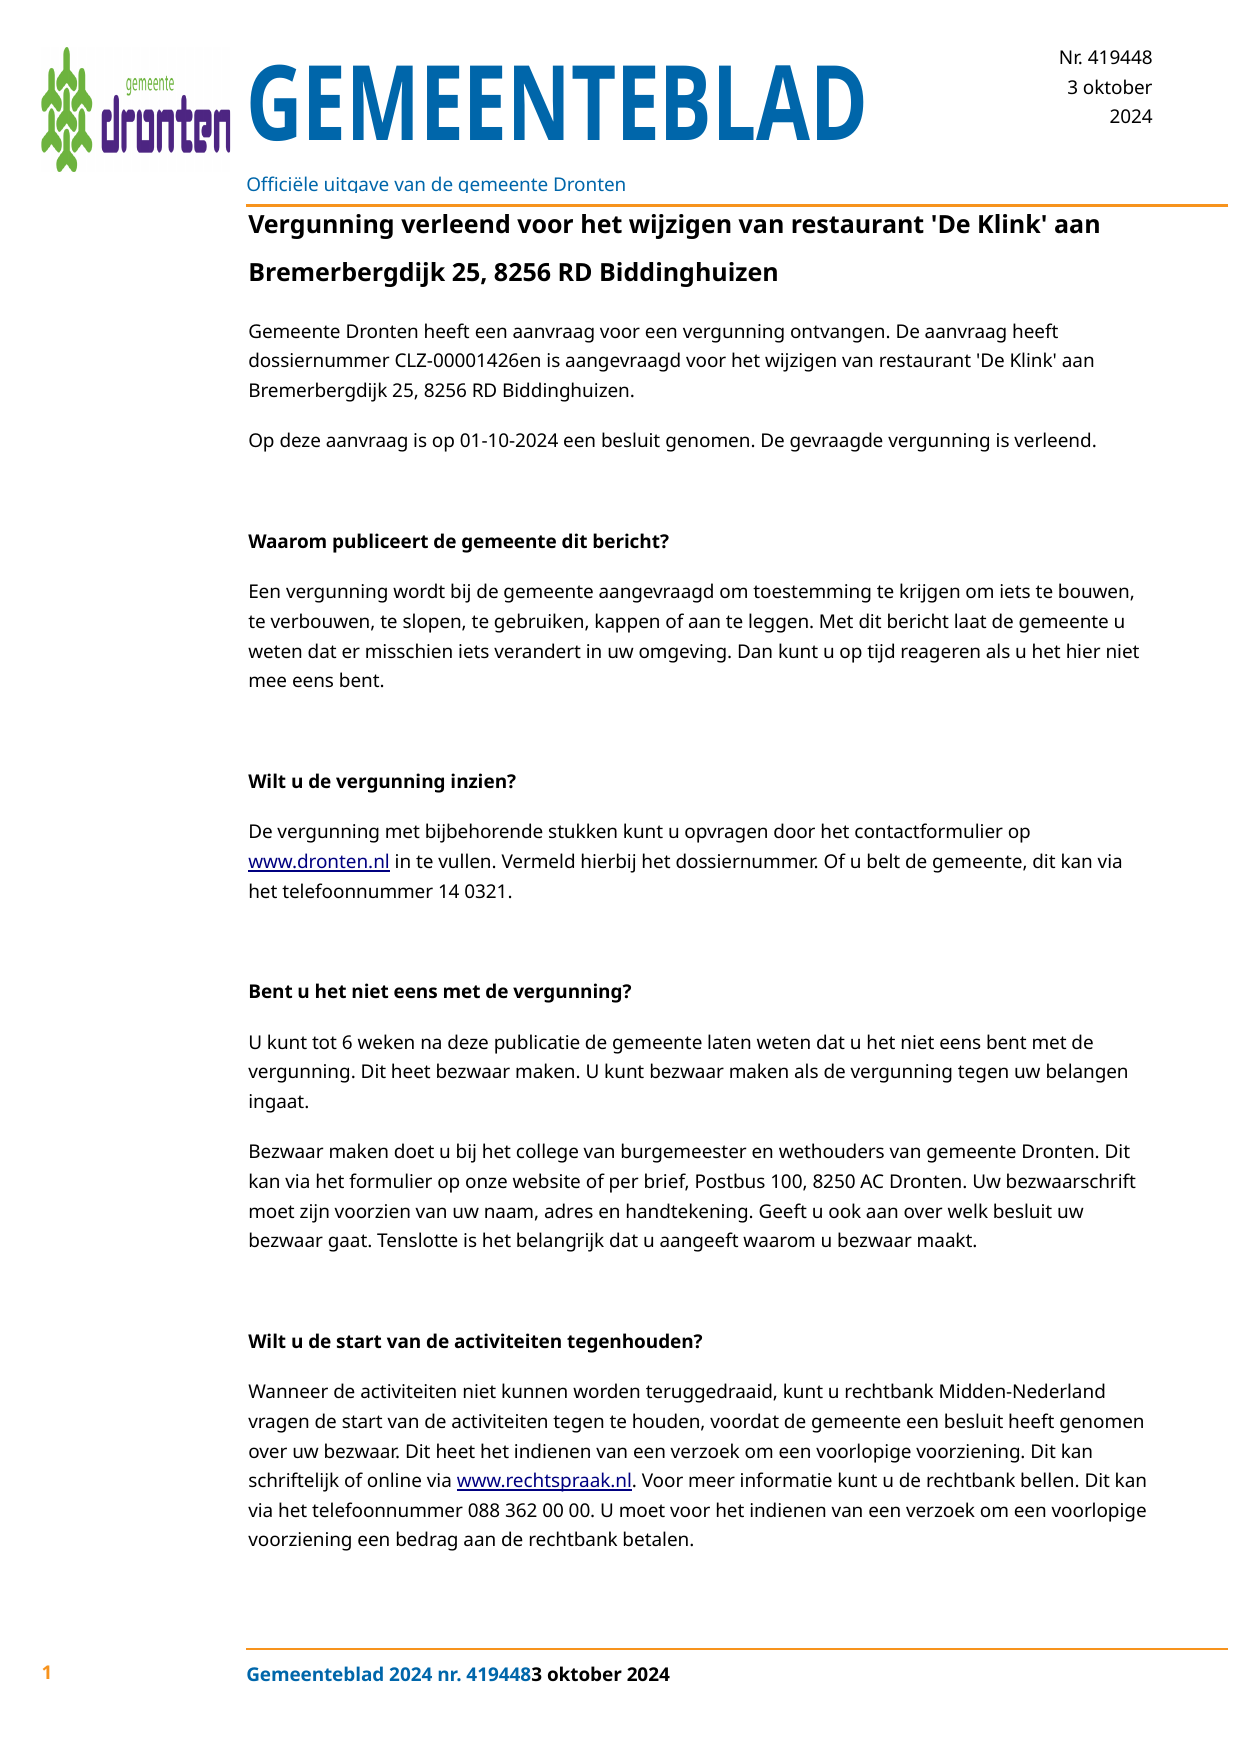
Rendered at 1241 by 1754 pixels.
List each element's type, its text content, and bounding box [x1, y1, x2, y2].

text Bezwaar maken doet u bij het college van burgemeester en wethouders van gemeente Dronten. Dit kan via het formulier op onze website of per brief, Postbus 100, 8250 AC Dronten. Uw bezwaarschrift moet zijn voorzien van uw naam, adres en handtekening. Geeft u ook aan over welk besluit uw bezwaar gaat. Tenslotte is het belangrijk dat u aangeeft waarom u bezwaar maakt. [248, 1139, 1152, 1253]
text Wilt u de start van de activiteiten tegenhouden? [248, 1328, 1152, 1354]
text Bent u het niet eens met de vergunning? [248, 979, 1152, 1004]
picture [41, 47, 231, 172]
text Wilt u de vergunning inzien? [248, 768, 1152, 794]
text Waarom publiceert de gemeente dit bericht? [248, 528, 1152, 554]
text U kunt tot 6 weken na deze publicatie de gemeente laten weten dat u het niet eens bent met de vergunning. Dit heet bezwaar maken. U kunt bezwaar maken als de vergunning tegen uw belangen ingaat. [248, 1029, 1152, 1114]
text Een vergunning wordt bij de gemeente aangevraagd om toestemming te krijgen om iets te bouwen, te verbouwen, te slopen, te gebruiken, kappen of aan te leggen. Met dit bericht laat de gemeente u weten dat er misschien iets verandert in uw omgeving. Dan kunt u op tijd reageren als u het hier niet mee eens bent. [248, 579, 1152, 693]
text Wanneer de activiteiten niet kunnen worden teruggedraaid, kunt u rechtbank Midden-Nederland vragen de start van de activiteiten tegen te houden, voordat de gemeente een besluit heeft genomen over uw bezwaar. Dit heet het indienen van een verzoek om een voorlopige voorziening. Dit kan schriftelijk of online via www.rechtspraak.nl. Voor meer informatie kunt u de rechtbank bellen. Dit kan via het telefoonnummer 088 362 00 00. U moet voor het indienen van een verzoek om een voorlopige voorziening een bedrag aan de rechtbank betalen. [248, 1379, 1152, 1552]
text Vergunning verleend voor het wijzigen van restaurant 'De Klink' aan Bremerbergdijk 25, 8256 RD Biddinghuizen [248, 207, 1152, 288]
text Gemeente Dronten heeft een aanvraag voor een vergunning ontvangen. De aanvraag heeft dossiernummer CLZ-00001426en is aangevraagd voor het wijzigen van restaurant 'De Klink' aan Bremerbergdijk 25, 8256 RD Biddinghuizen. [248, 318, 1152, 403]
text De vergunning met bijbehorende stukken kunt u opvragen door het contactformulier op www.dronten.nl in te vullen. Vermeld hierbij het dossiernummer. Of u belt de gemeente, dit kan via het telefoonnummer 14 0321. [248, 819, 1152, 904]
text Op deze aanvraag is op 01-10-2024 een besluit genomen. De gevraagde vergunning is verleend. [248, 427, 1152, 453]
